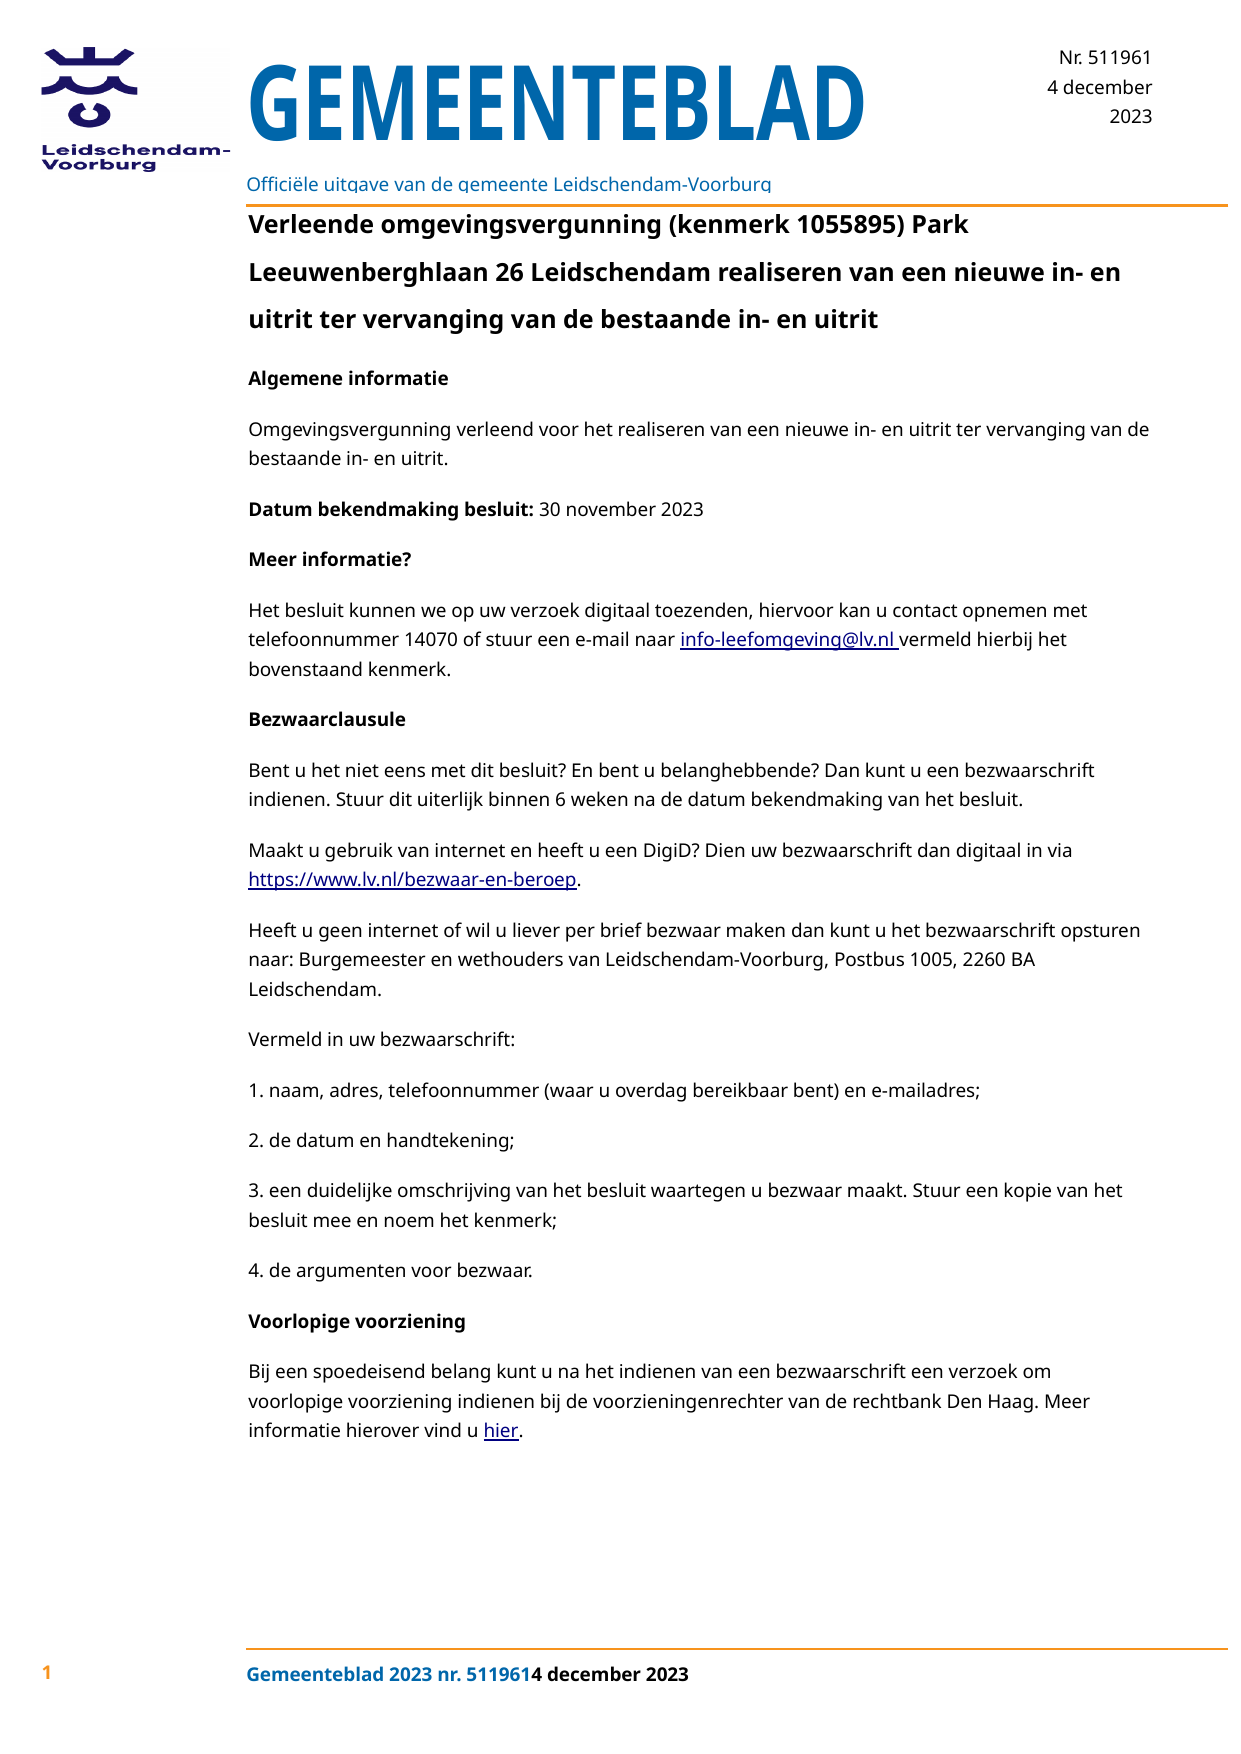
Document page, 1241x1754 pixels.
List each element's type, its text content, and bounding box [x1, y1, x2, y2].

text Verleende omgevingsvergunning (kenmerk 1055895) Park Leeuwenberghlaan 26 Leidschendam realiseren van een nieuwe in- en uitrit ter vervanging van de bestaande in- en uitrit [248, 207, 1152, 336]
text Heeft u geen internet of wil u liever per brief bezwaar maken dan kunt u het bezwaarschrift opsturen naar: Burgemeester en wethouders van Leidschendam-Voorburg, Postbus 1005, 2260 BA Leidschendam. [248, 917, 1152, 1002]
text Bent u het niet eens met dit besluit? En bent u belanghebbende? Dan kunt u een bezwaarschrift indienen. Stuur dit uiterlijk binnen 6 weken na de datum bekendmaking van het besluit. [248, 757, 1152, 812]
text 4. de argumenten voor bezwaar. [248, 1258, 1152, 1283]
text Bezwaarclausule [248, 706, 1152, 732]
text Het besluit kunnen we op uw verzoek digitaal toezenden, hiervoor kan u contact opnemen met telefoonnummer 14070 of stuur een e-mail naar info-leefomgeving@lv.nl vermeld hierbij het bovenstaand kenmerk. [248, 597, 1152, 682]
text Maakt u gebruik van internet en heeft u een DigiD? Dien uw bezwaarschrift dan digitaal in via https://www.lv.nl/bezwaar-en-beroep. [248, 837, 1152, 892]
text Omgevingsvergunning verleend voor het realiseren van een nieuwe in- en uitrit ter vervanging van de bestaande in- en uitrit. [248, 416, 1152, 471]
text Voorlopige voorziening [248, 1308, 1152, 1334]
picture [41, 47, 231, 172]
text Algemene informatie [248, 366, 1152, 391]
text Meer informatie? [248, 546, 1152, 572]
text Vermeld in uw bezwaarschrift: [248, 1026, 1152, 1052]
text 3. een duidelijke omschrijving van het besluit waartegen u bezwaar maakt. Stuur een kopie van het besluit mee en noem het kenmerk; [248, 1178, 1152, 1233]
text Bij een spoedeisend belang kunt u na het indienen van een bezwaarschrift een verzoek om voorlopige voorziening indienen bij de voorzieningenrechter van de rechtbank Den Haag. Meer informatie hierover vind u hier. [248, 1358, 1152, 1443]
text 1. naam, adres, telefoonnummer (waar u overdag bereikbaar bent) en e-mailadres; [248, 1077, 1152, 1102]
text 2. de datum en handtekening; [248, 1127, 1152, 1153]
text Datum bekendmaking besluit: 30 november 2023 [248, 496, 1152, 522]
